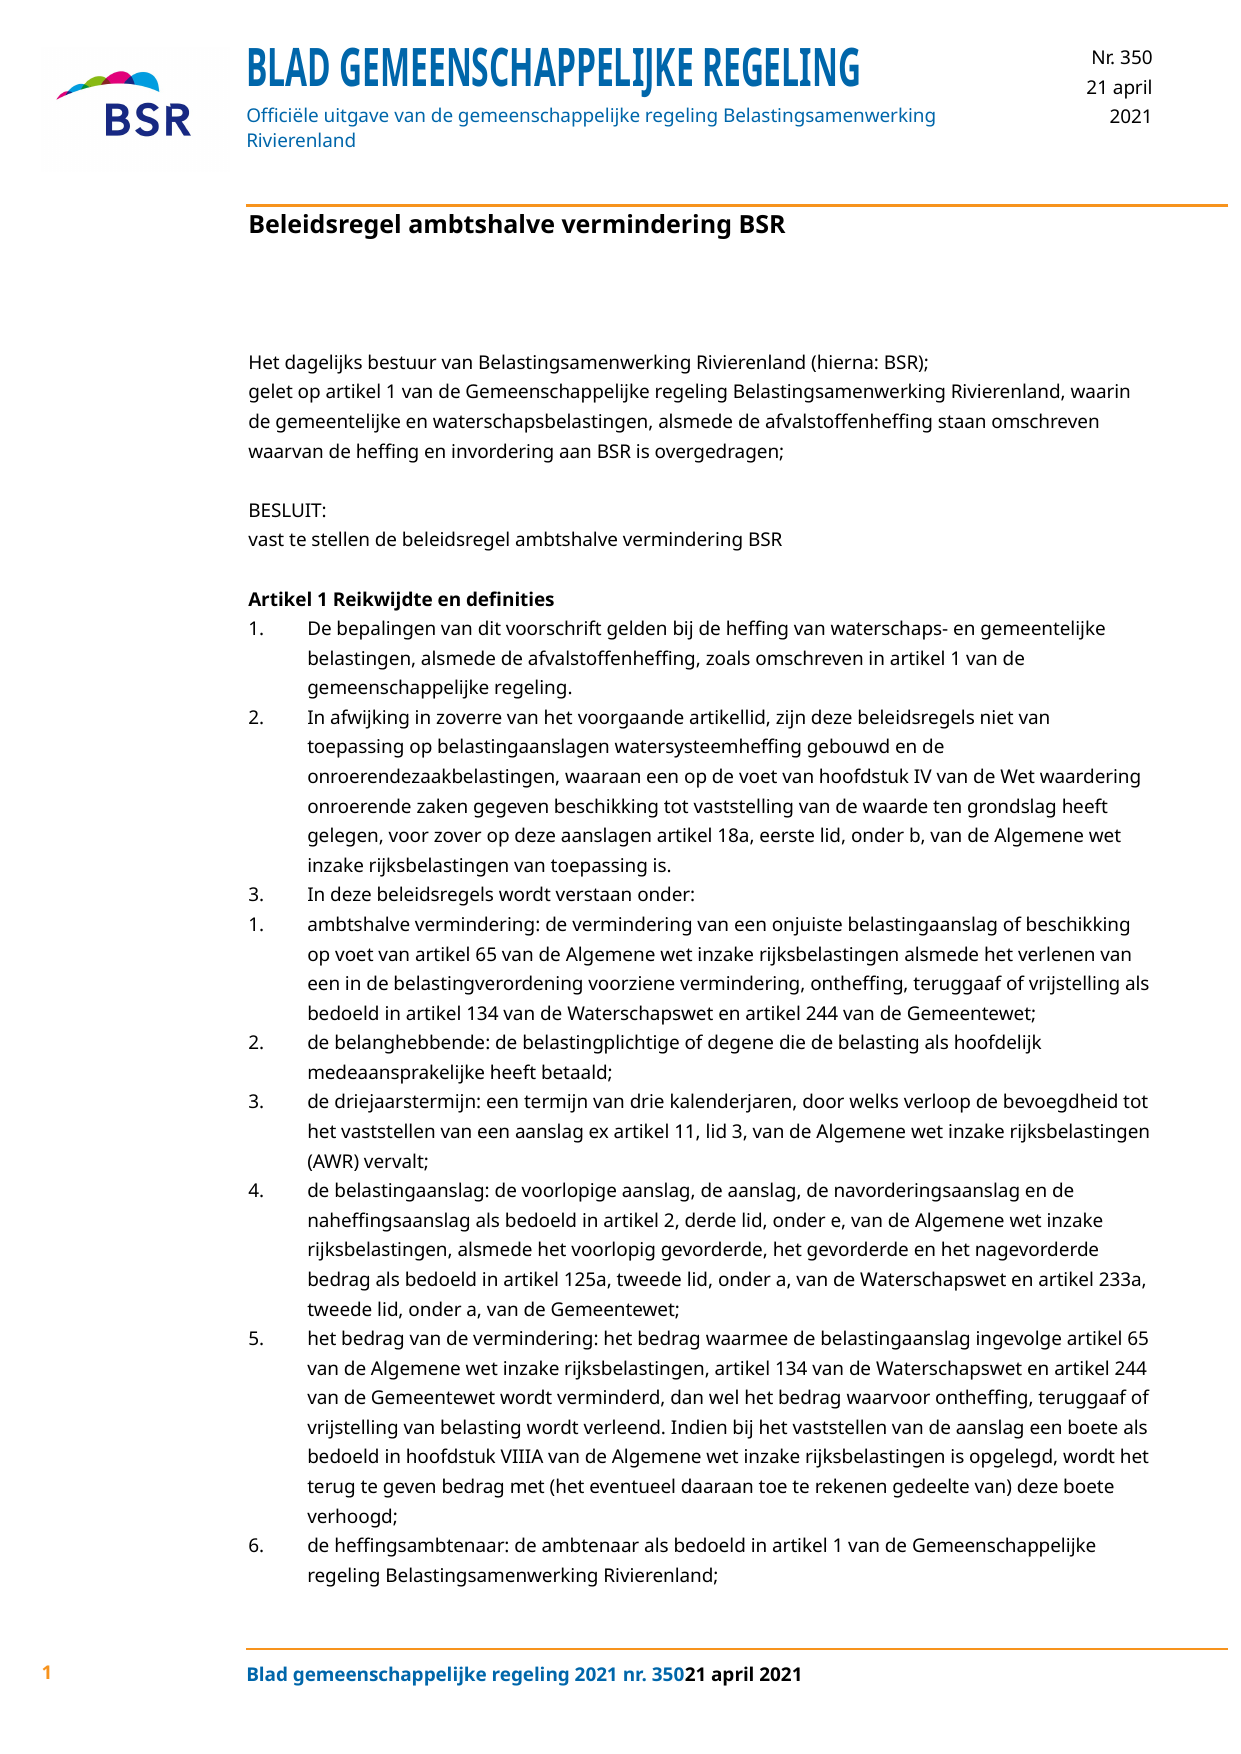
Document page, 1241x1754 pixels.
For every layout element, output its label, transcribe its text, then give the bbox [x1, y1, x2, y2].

text BESLUIT: [248, 497, 1152, 523]
list de heffingsambtenaar: de ambtenaar als bedoeld in artikel 1 van de Gemeenschappelijke regeling Belastingsamenwerking Rivierenland; [248, 1532, 1152, 1588]
text Beleidsregel ambtshalve vermindering BSR [248, 207, 1152, 241]
list ambtshalve vermindering: de vermindering van een onjuiste belastingaanslag of beschikking op voet van artikel 65 van de Algemene wet inzake rijksbelastingen alsmede het verlenen van een in de belastingverordening voorziene vermindering, ontheffing, teruggaaf of vrijstelling als bedoeld in artikel 134 van de Waterschapswet en artikel 244 van de Gemeentewet; [248, 911, 1152, 1026]
text vast te stellen de beleidsregel ambtshalve vermindering BSR [248, 527, 1152, 552]
text Artikel 1 Reikwijdte en definities [248, 586, 1152, 612]
list het bedrag van de vermindering: het bedrag waarmee de belastingaanslag ingevolge artikel 65 van de Algemene wet inzake rijksbelastingen, artikel 134 van de Waterschapswet en artikel 244 van de Gemeentewet wordt verminderd, dan wel het bedrag waarvoor ontheffing, teruggaaf of vrijstelling van belasting wordt verleend. Indien bij het vaststellen van de aanslag een boete als bedoeld in hoofdstuk VIIIA van de Algemene wet inzake rijksbelastingen is opgelegd, wordt het terug te geven bedrag met (het eventueel daaraan toe te rekenen gedeelte van) deze boete verhoogd; [248, 1325, 1152, 1529]
list De bepalingen van dit voorschrift gelden bij de heffing van waterschaps- en gemeentelijke belastingen, alsmede de afvalstoffenheffing, zoals omschreven in artikel 1 van de gemeenschappelijke regeling. [248, 615, 1152, 700]
picture [41, 47, 231, 172]
list de belanghebbende: de belastingplichtige of degene die de belasting als hoofdelijk medeaansprakelijke heeft betaald; [248, 1029, 1152, 1085]
list In deze beleidsregels wordt verstaan onder: [248, 882, 1152, 907]
list In afwijking in zoverre van het voorgaande artikellid, zijn deze beleidsregels niet van toepassing op belastingaanslagen watersysteemheffing gebouwd en de onroerendezaakbelastingen, waaraan een op de voet van hoofdstuk IV van de Wet waardering onroerende zaken gegeven beschikking tot vaststelling van de waarde ten grondslag heeft gelegen, voor zover op deze aanslagen artikel 18a, eerste lid, onder b, van de Algemene wet inzake rijksbelastingen van toepassing is. [248, 704, 1152, 878]
text gelet op artikel 1 van de Gemeenschappelijke regeling Belastingsamenwerking Rivierenland, waarin de gemeentelijke en waterschapsbelastingen, alsmede de afvalstoffenheffing staan omschreven waarvan de heffing en invordering aan BSR is overgedragen; [248, 379, 1152, 464]
list de belastingaanslag: de voorlopige aanslag, de aanslag, de navorderingsaanslag en de naheffingsaanslag als bedoeld in artikel 2, derde lid, onder e, van de Algemene wet inzake rijksbelastingen, alsmede het voorlopig gevorderde, het gevorderde en het nagevorderde bedrag als bedoeld in artikel 125a, tweede lid, onder a, van de Waterschapswet en artikel 233a, tweede lid, onder a, van de Gemeentewet; [248, 1177, 1152, 1322]
list de driejaarstermijn: een termijn van drie kalenderjaren, door welks verloop de bevoegdheid tot het vaststellen van een aanslag ex artikel 11, lid 3, van de Algemene wet inzake rijksbelastingen (AWR) vervalt; [248, 1089, 1152, 1174]
text Het dagelijks bestuur van Belastingsamenwerking Rivierenland (hierna: BSR); [248, 349, 1152, 375]
